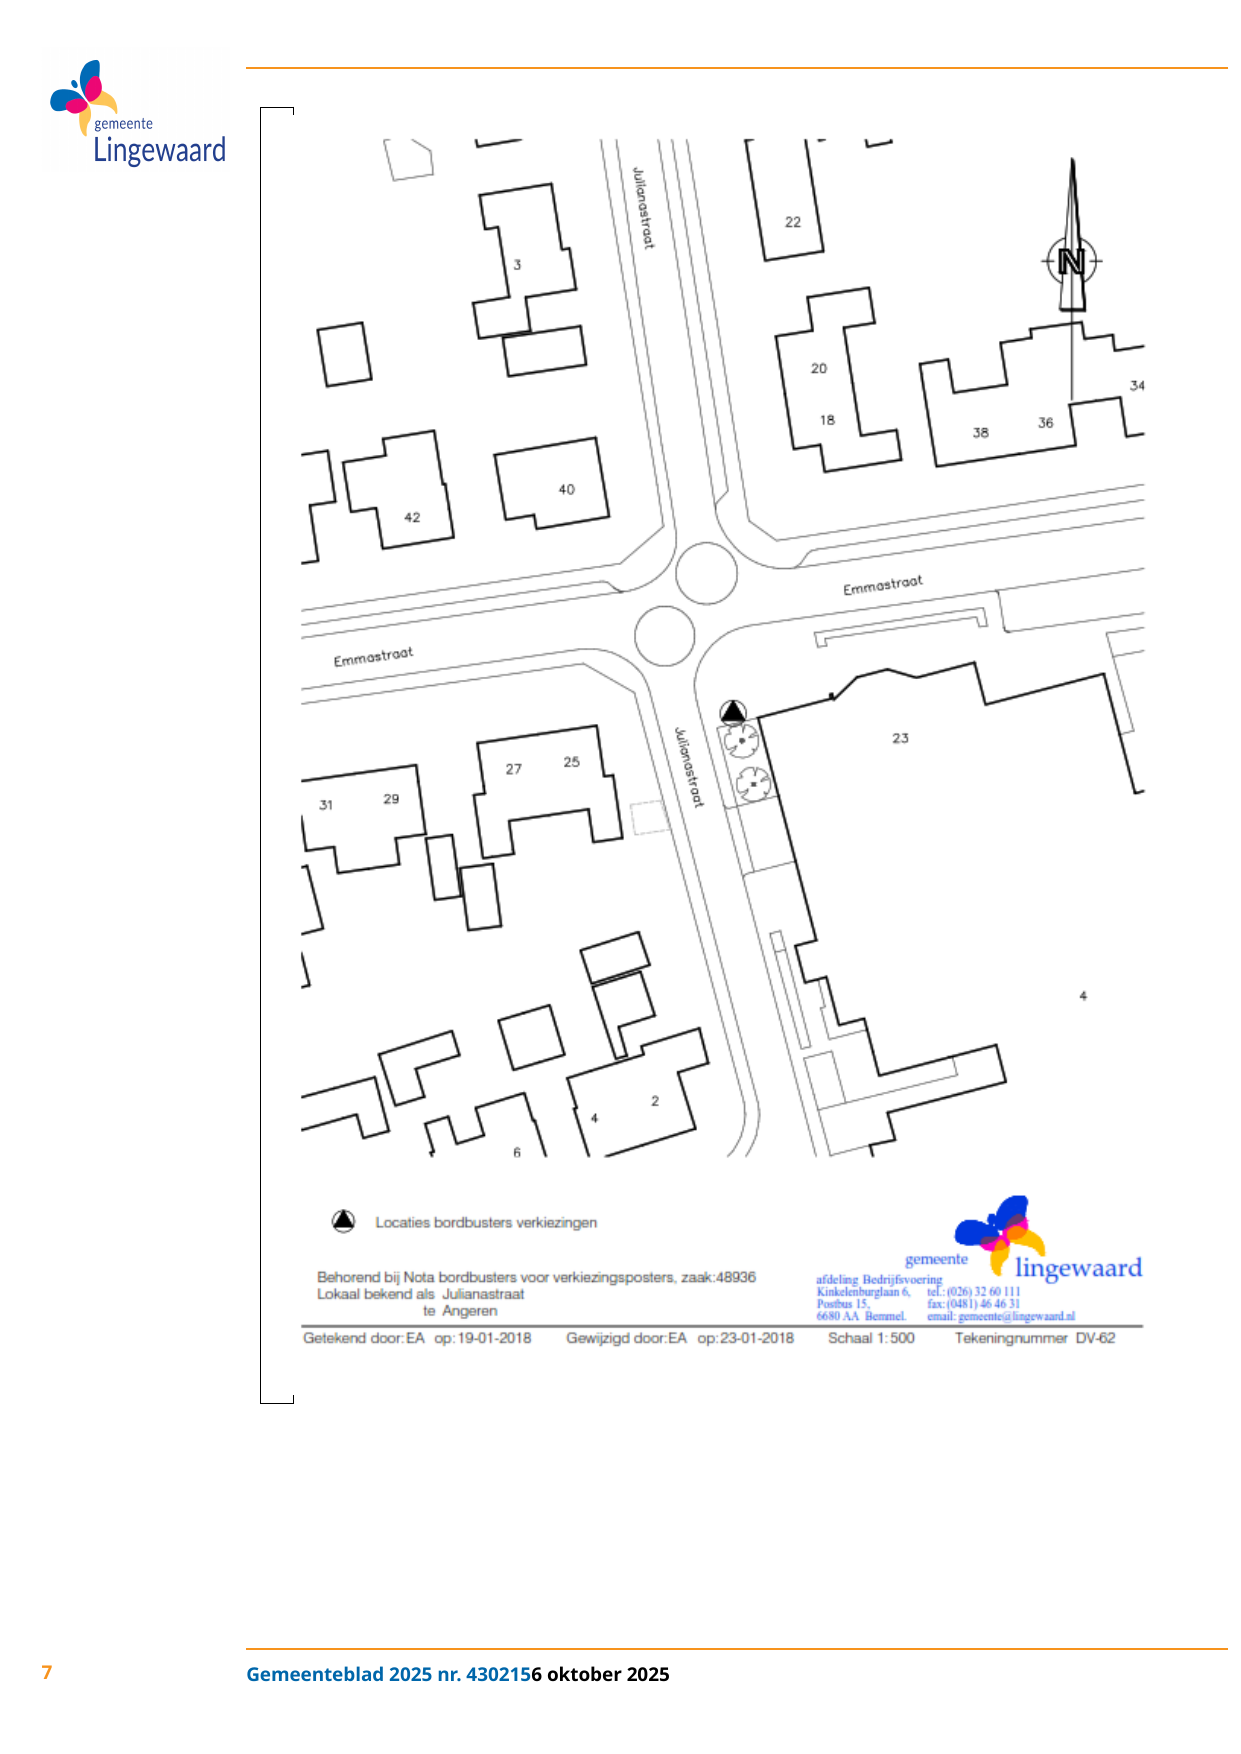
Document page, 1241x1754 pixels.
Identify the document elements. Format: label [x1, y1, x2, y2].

picture [41, 47, 231, 172]
picture [268, 115, 1173, 1395]
